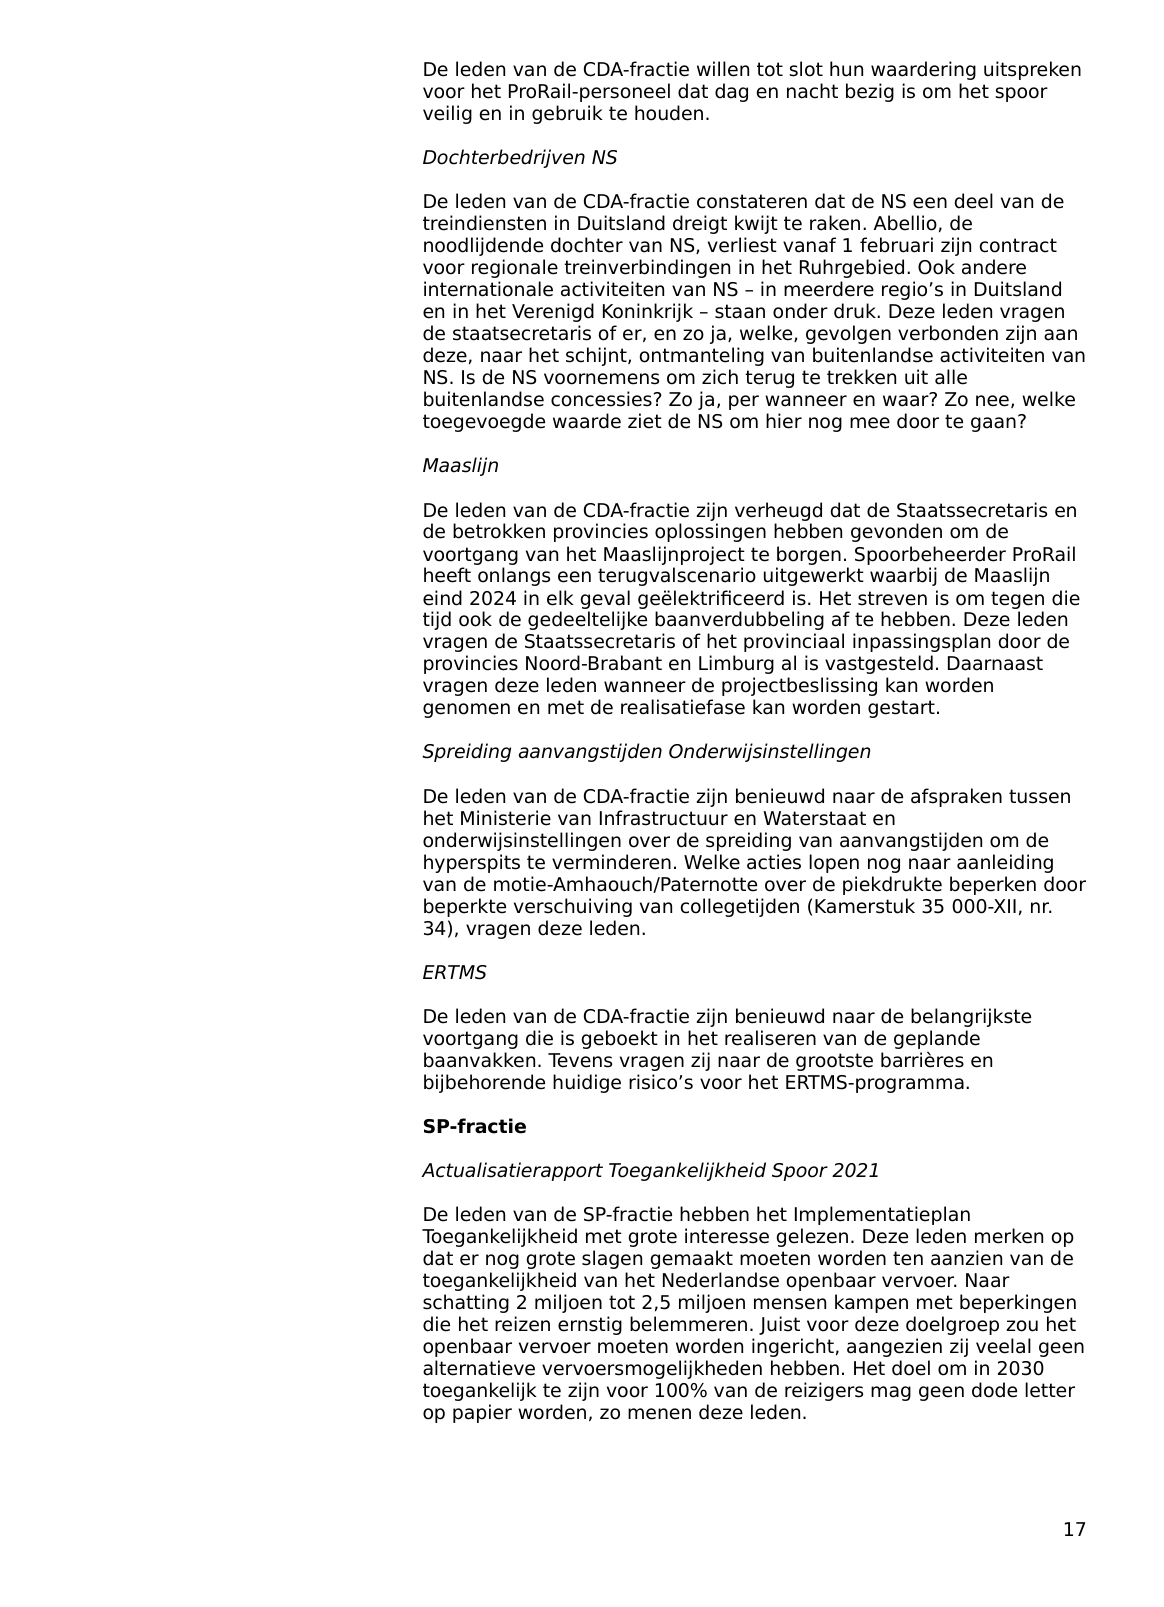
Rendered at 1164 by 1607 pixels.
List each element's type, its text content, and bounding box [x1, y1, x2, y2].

text De leden van de CDA-fractie zijn benieuwd naar de afspraken tussen het Ministerie van Infrastructuur en Waterstaat en onderwijsinstellingen over de spreiding van aanvangstijden om de hyperspits te verminderen. Welke acties lopen nog naar aanleiding van de motie-Amhaouch/Paternotte over de piekdrukte beperken door beperkte verschuiving van collegetijden (Kamerstuk 35 000-XII, nr. 34), vragen deze leden. [422, 786, 1087, 939]
text De leden van de CDA-fractie zijn verheugd dat de Staatssecretaris en de betrokken provincies oplossingen hebben gevonden om de voortgang van het Maaslijnproject te borgen. Spoorbeheerder ProRail heeft onlangs een terugvalscenario uitgewerkt waarbij de Maaslijn eind 2024 in elk geval geëlektrificeerd is. Het streven is om tegen die tijd ook de gedeeltelijke baanverdubbeling af te hebben. Deze leden vragen de Staatssecretaris of het provinciaal inpassingsplan door de provincies Noord-Brabant en Limburg al is vastgesteld. Daarnaast vragen deze leden wanneer de projectbeslissing kan worden genomen en met de realisatiefase kan worden gestart. [422, 499, 1087, 719]
text De leden van de CDA-fractie zijn benieuwd naar de belangrijkste voortgang die is geboekt in het realiseren van de geplande baanvakken. Tevens vragen zij naar de grootste barrières en bijbehorende huidige risico’s voor het ERTMS-programma. [422, 1006, 1087, 1094]
subtitle ERTMS [422, 962, 1087, 984]
text De leden van de SP-fractie hebben het Implementatieplan Toegankelijkheid met grote interesse gelezen. Deze leden merken op dat er nog grote slagen gemaakt moeten worden ten aanzien van de toegankelijkheid van het Nederlandse openbaar vervoer. Naar schatting 2 miljoen tot 2,5 miljoen mensen kampen met beperkingen die het reizen ernstig belemmeren. Juist voor deze doelgroep zou het openbaar vervoer moeten worden ingericht, aangezien zij veelal geen alternatieve vervoersmogelijkheden hebben. Het doel om in 2030 toegankelijk te zijn voor 100% van de reizigers mag geen dode letter op papier worden, zo menen deze leden. [422, 1204, 1087, 1424]
subtitle Spreiding aanvangstijden Onderwijsinstellingen [422, 741, 1087, 763]
text De leden van de CDA-fractie willen tot slot hun waardering uitspreken voor het ProRail-personeel dat dag en nacht bezig is om het spoor veilig en in gebruik te houden. [422, 59, 1087, 125]
subtitle Maaslijn [422, 455, 1087, 477]
text De leden van de CDA-fractie constateren dat de NS een deel van de treindiensten in Duitsland dreigt kwijt te raken. Abellio, de noodlijdende dochter van NS, verliest vanaf 1 februari zijn contract voor regionale treinverbindingen in het Ruhrgebied. Ook andere internationale activiteiten van NS – in meerdere regio’s in Duitsland en in het Verenigd Koninkrijk – staan onder druk. Deze leden vragen de staatsecretaris of er, en zo ja, welke, gevolgen verbonden zijn aan deze, naar het schijnt, ontmanteling van buitenlandse activiteiten van NS. Is de NS voornemens om zich terug te trekken uit alle buitenlandse concessies? Zo ja, per wanneer en waar? Zo nee, welke toegevoegde waarde ziet de NS om hier nog mee door te gaan? [422, 191, 1087, 433]
subtitle Dochterbedrijven NS [422, 147, 1087, 169]
subtitle Actualisatierapport Toegankelijkheid Spoor 2021 [422, 1160, 1087, 1182]
subtitle SP-fractie [422, 1116, 1087, 1138]
